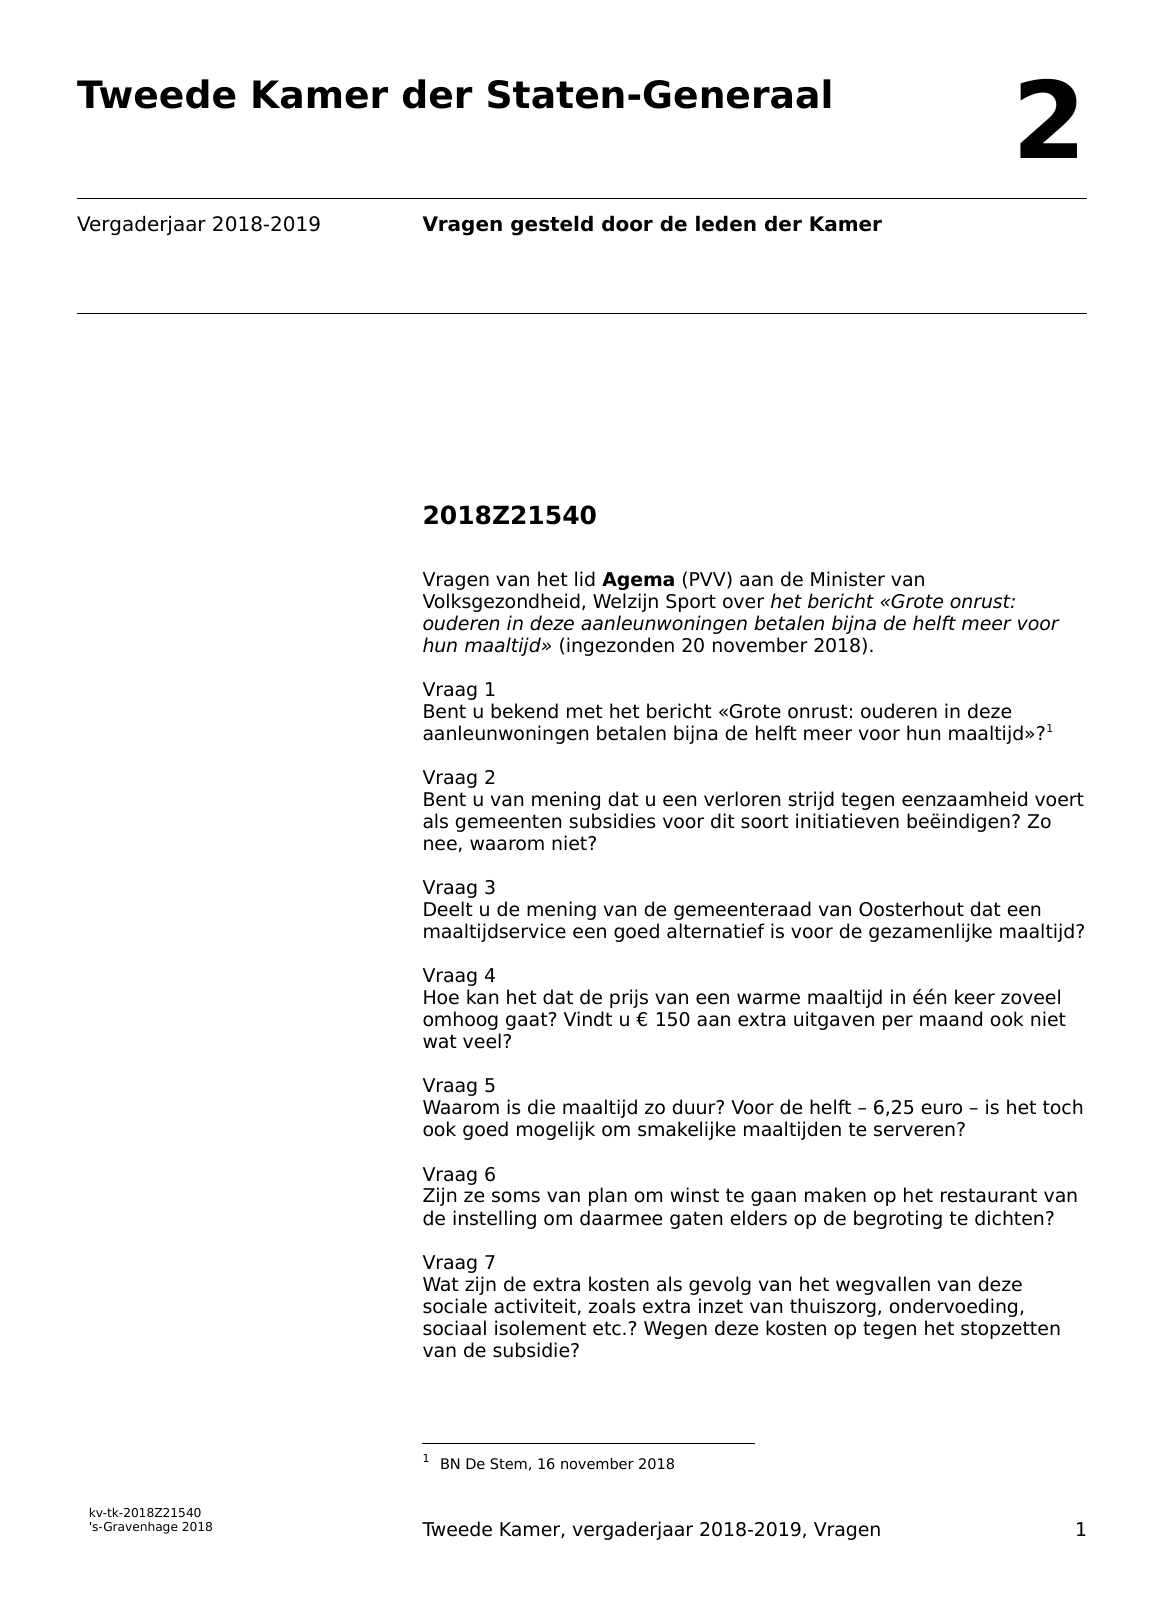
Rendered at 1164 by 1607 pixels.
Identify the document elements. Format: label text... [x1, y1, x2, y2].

table_header 2 [886, 59, 1087, 198]
text Vraag 1 [422, 679, 1087, 701]
text Vraag 4 [422, 965, 1087, 987]
text Deelt u de mening van de gemeenteraad van Oosterhout dat een maaltijdservice een goed alternatief is voor de gezamenlijke maaltijd? [422, 899, 1087, 943]
text Bent u bekend met het bericht «Grote onrust: ouderen in deze aanleunwoningen betalen bijna de helft meer voor hun maaltijd»? [422, 701, 1087, 745]
text 's-Gravenhage 2018 [88, 1520, 323, 1534]
text Bent u van mening dat u een verloren strijd tegen eenzaamheid voert als gemeenten subsidies voor dit soort initiatieven beëindigen? Zo nee, waarom niet? [422, 789, 1087, 855]
text Vraag 6 [422, 1163, 1087, 1185]
text kv-tk-2018Z21540 [88, 1506, 323, 1520]
text Zijn ze soms van plan om winst te gaan maken op het restaurant van de instelling om daarmee gaten elders op de begroting te dichten? [422, 1185, 1087, 1229]
text Vraag 3 [422, 877, 1087, 899]
text Vragen van het lid Agema (PVV) aan de Minister van Volksgezondheid, Welzijn Sport over het bericht «Grote onrust: ouderen in deze aanleunwoningen betalen bijna de helft meer voor hun maaltijd» (ingezonden 20 november 2018). [422, 569, 1087, 657]
text Vraag 2 [422, 767, 1087, 789]
text 2018Z21540 [422, 501, 1087, 531]
text Hoe kan het dat de prijs van een warme maaltijd in één keer zoveel omhoog gaat? Vindt u € 150 aan extra uitgaven per maand ook niet wat veel? [422, 987, 1087, 1053]
text BN De Stem, 16 november 2018 [422, 1452, 1087, 1474]
text Wat zijn de extra kosten als gevolg van het wegvallen van deze sociale activiteit, zoals extra inzet van thuiszorg, ondervoeding, sociaal isolement etc.? Wegen deze kosten op tegen het stopzetten van de subsidie? [422, 1273, 1087, 1361]
text Vraag 7 [422, 1252, 1087, 1273]
table_header Tweede Kamer der Staten-Generaal [77, 59, 886, 198]
table_cell Vragen gesteld door de leden der Kamer [422, 199, 1087, 313]
table_cell Vergaderjaar 2018-2019 [77, 199, 422, 313]
text Vraag 5 [422, 1075, 1087, 1097]
text Waarom is die maaltijd zo duur? Voor de helft – 6,25 euro – is het toch ook goed mogelijk om smakelijke maaltijden te serveren? [422, 1097, 1087, 1141]
